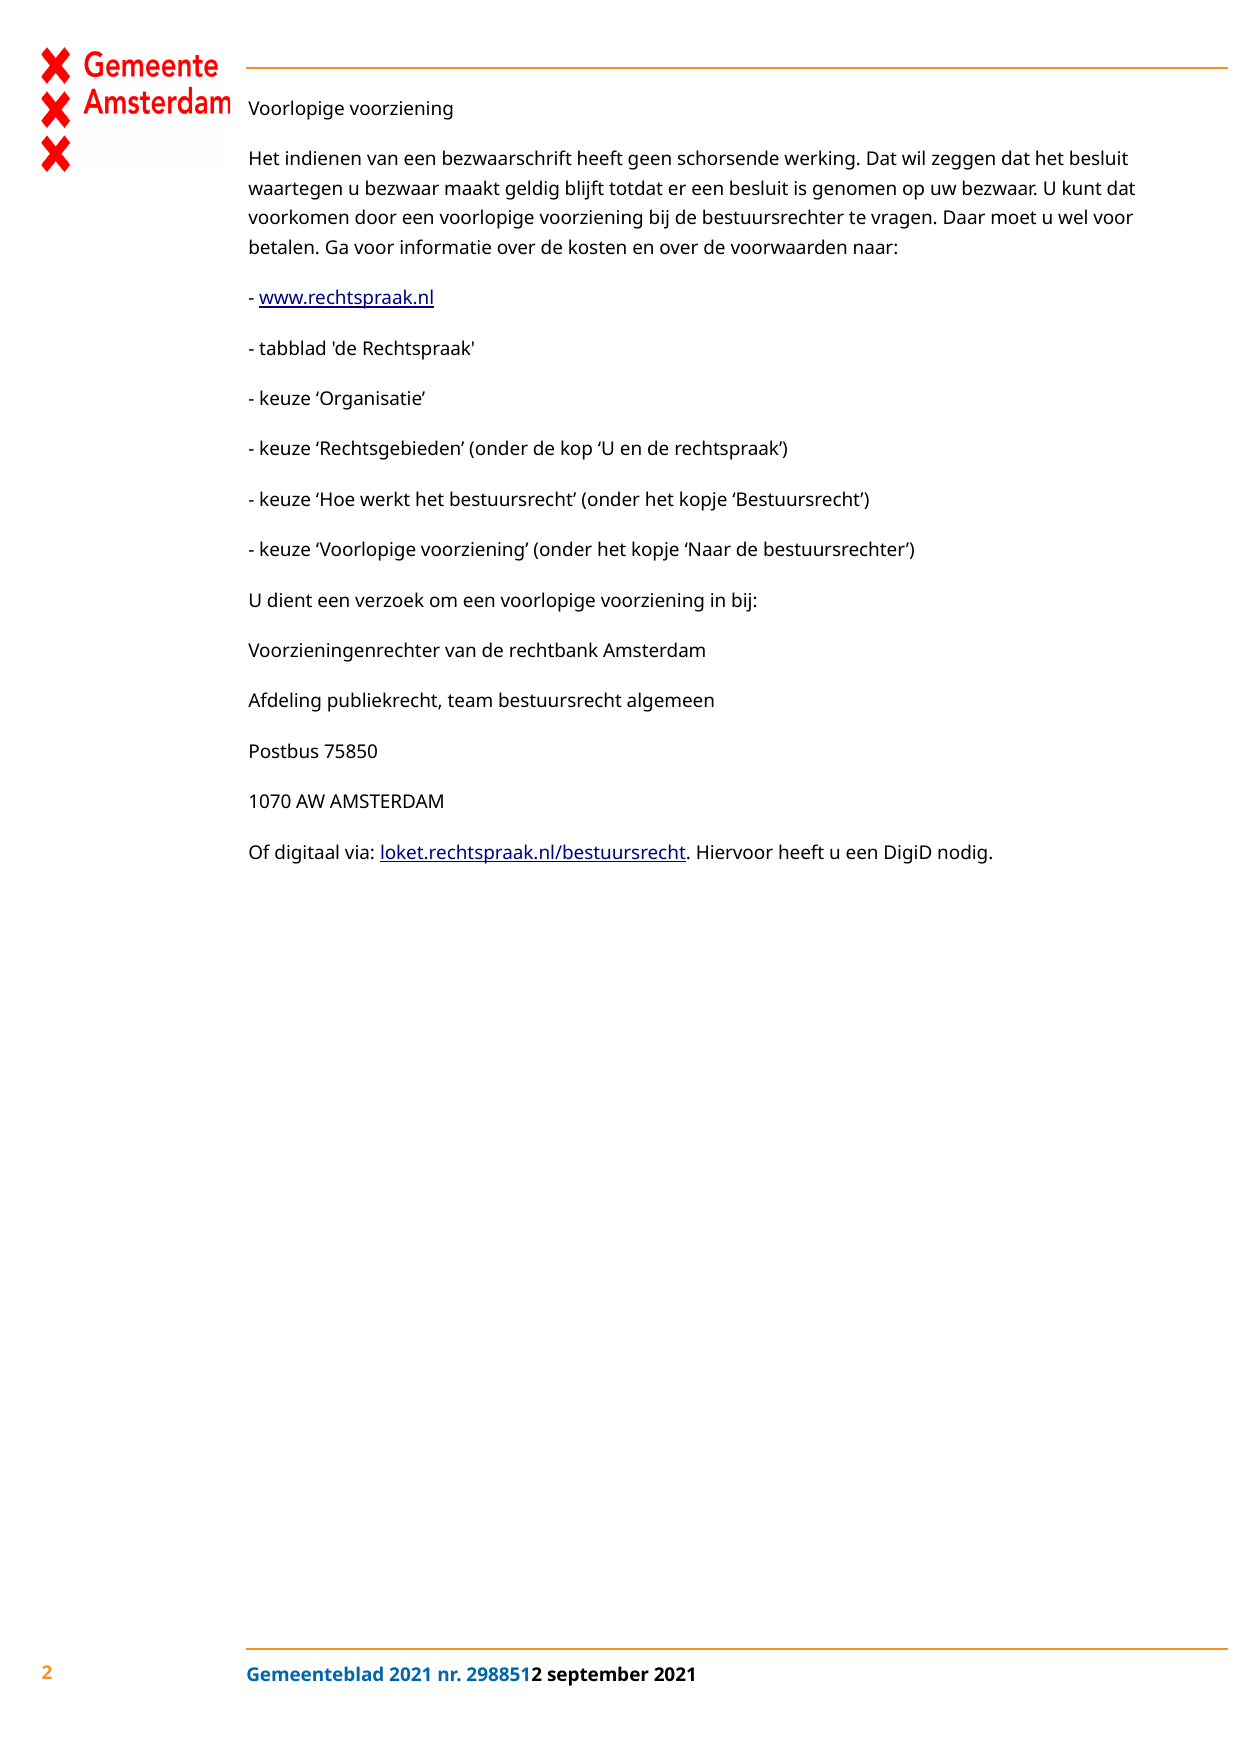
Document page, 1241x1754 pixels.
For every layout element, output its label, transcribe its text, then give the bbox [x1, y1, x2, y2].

text Afdeling publiekrecht, team bestuursrecht algemeen [248, 688, 1152, 713]
text - tabblad 'de Rechtspraak' [248, 335, 1152, 361]
text U dient een verzoek om een voorlopige voorziening in bij: [248, 587, 1152, 613]
text Postbus 75850 [248, 738, 1152, 764]
text - keuze ‘Voorlopige voorziening’ (onder het kopje ‘Naar de bestuursrechter’) [248, 536, 1152, 562]
text - keuze ‘Hoe werkt het bestuursrecht’ (onder het kopje ‘Bestuursrecht’) [248, 486, 1152, 512]
text - keuze ‘Organisatie’ [248, 385, 1152, 411]
text - keuze ‘Rechtsgebieden’ (onder de kop ‘U en de rechtspraak’) [248, 436, 1152, 461]
text Of digitaal via: loket.rechtspraak.nl/bestuursrecht. Hiervoor heeft u een DigiD nodig. [248, 839, 1152, 865]
text 1070 AW AMSTERDAM [248, 788, 1152, 814]
picture [41, 47, 231, 172]
text Het indienen van een bezwaarschrift heeft geen schorsende werking. Dat wil zeggen dat het besluit waartegen u bezwaar maakt geldig blijft totdat er een besluit is genomen op uw bezwaar. U kunt dat voorkomen door een voorlopige voorziening bij de bestuursrechter te vragen. Daar moet u wel voor betalen. Ga voor informatie over de kosten en over de voorwaarden naar: [248, 145, 1152, 260]
text - www.rechtspraak.nl [248, 284, 1152, 310]
text Voorlopige voorziening [248, 95, 1152, 121]
text Voorzieningenrechter van de rechtbank Amsterdam [248, 637, 1152, 663]
